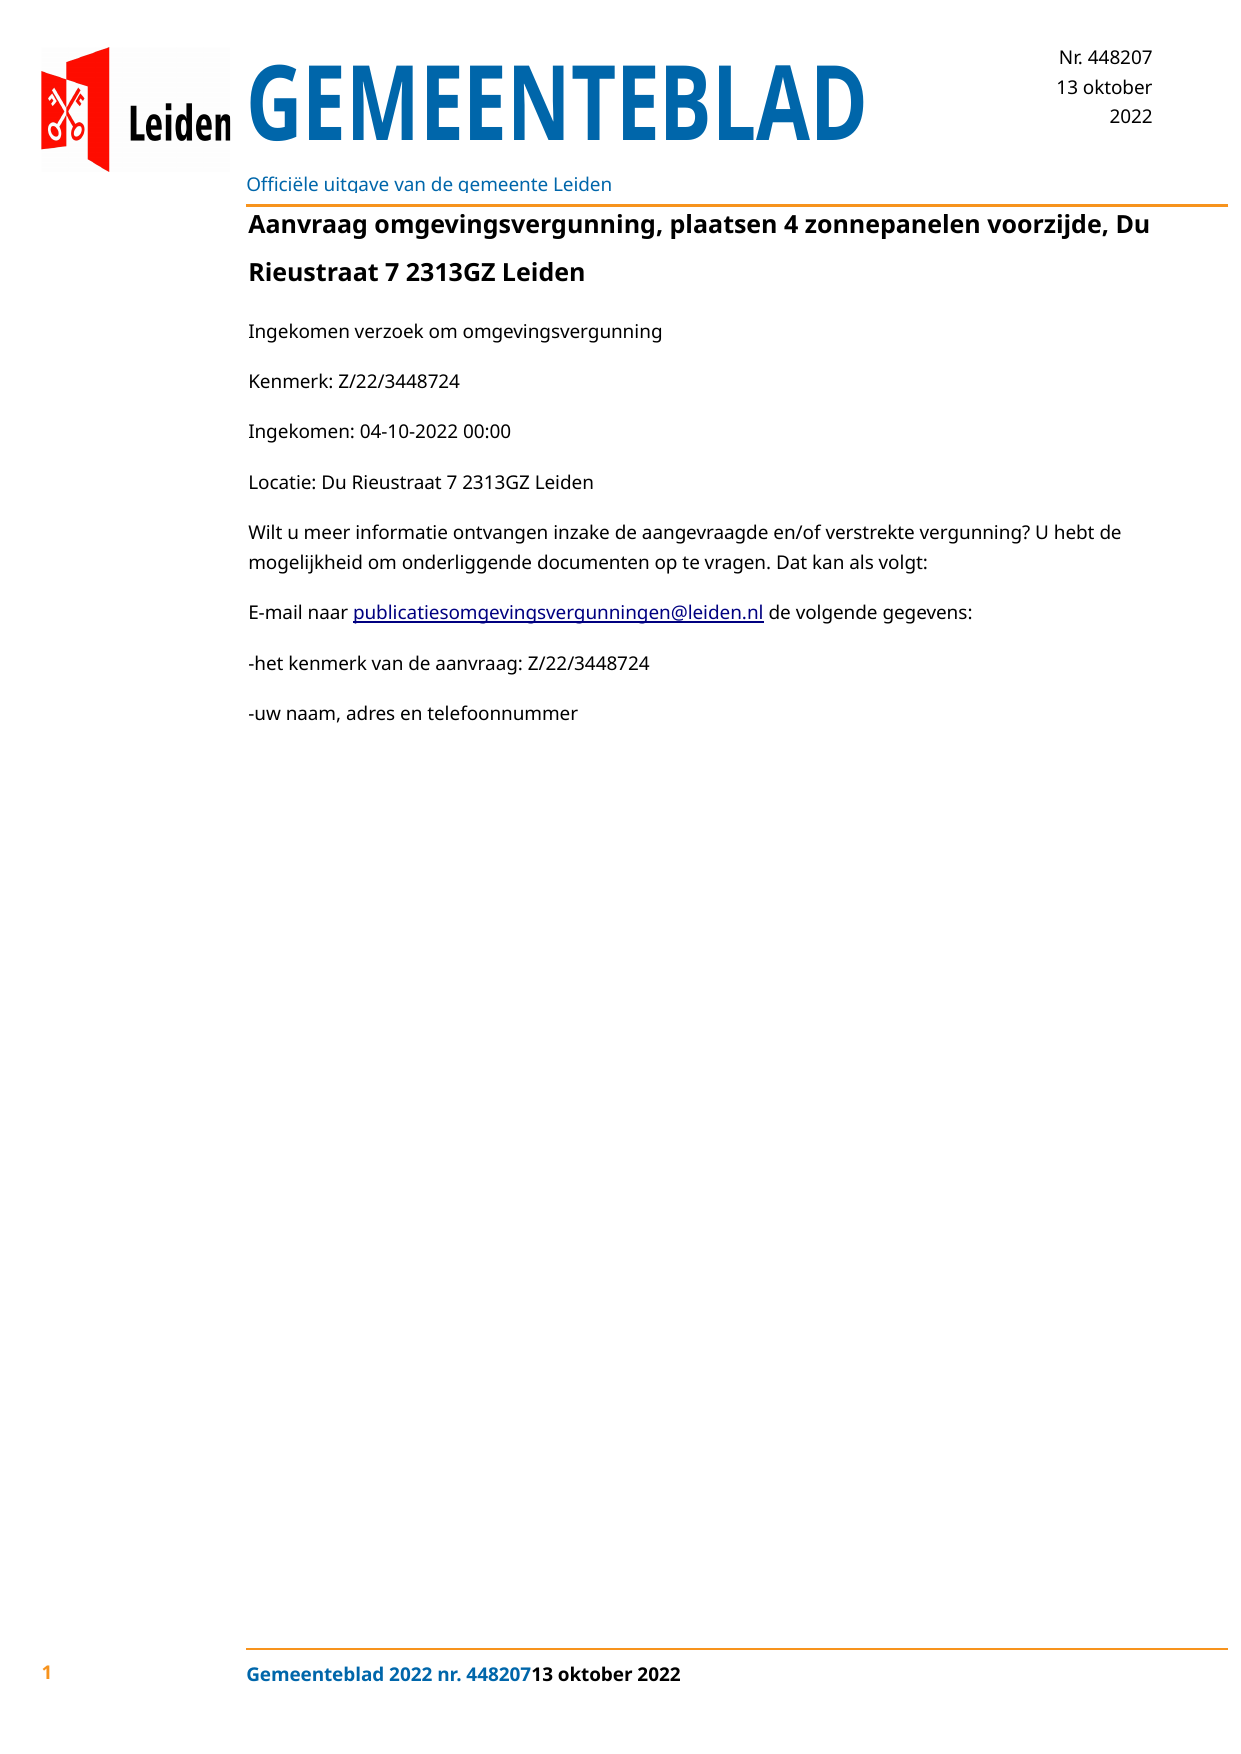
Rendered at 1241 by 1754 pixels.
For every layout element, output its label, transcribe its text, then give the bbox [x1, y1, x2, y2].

text E-mail naar publicatiesomgevingsvergunningen@leiden.nl de volgende gegevens: [248, 599, 1152, 625]
text Wilt u meer informatie ontvangen inzake de aangevraagde en/of verstrekte vergunning? U hebt de mogelijkheid om onderliggende documenten op te vragen. Dat kan als volgt: [248, 519, 1152, 575]
text -uw naam, adres en telefoonnummer [248, 700, 1152, 726]
picture [41, 47, 231, 172]
text -het kenmerk van de aanvraag: Z/22/3448724 [248, 650, 1152, 676]
text Ingekomen: 04-10-2022 00:00 [248, 419, 1152, 444]
text Ingekomen verzoek om omgevingsvergunning [248, 318, 1152, 344]
text Aanvraag omgevingsvergunning, plaatsen 4 zonnepanelen voorzijde, Du Rieustraat 7 2313GZ Leiden [248, 207, 1152, 288]
text Locatie: Du Rieustraat 7 2313GZ Leiden [248, 469, 1152, 495]
text Kenmerk: Z/22/3448724 [248, 368, 1152, 394]
